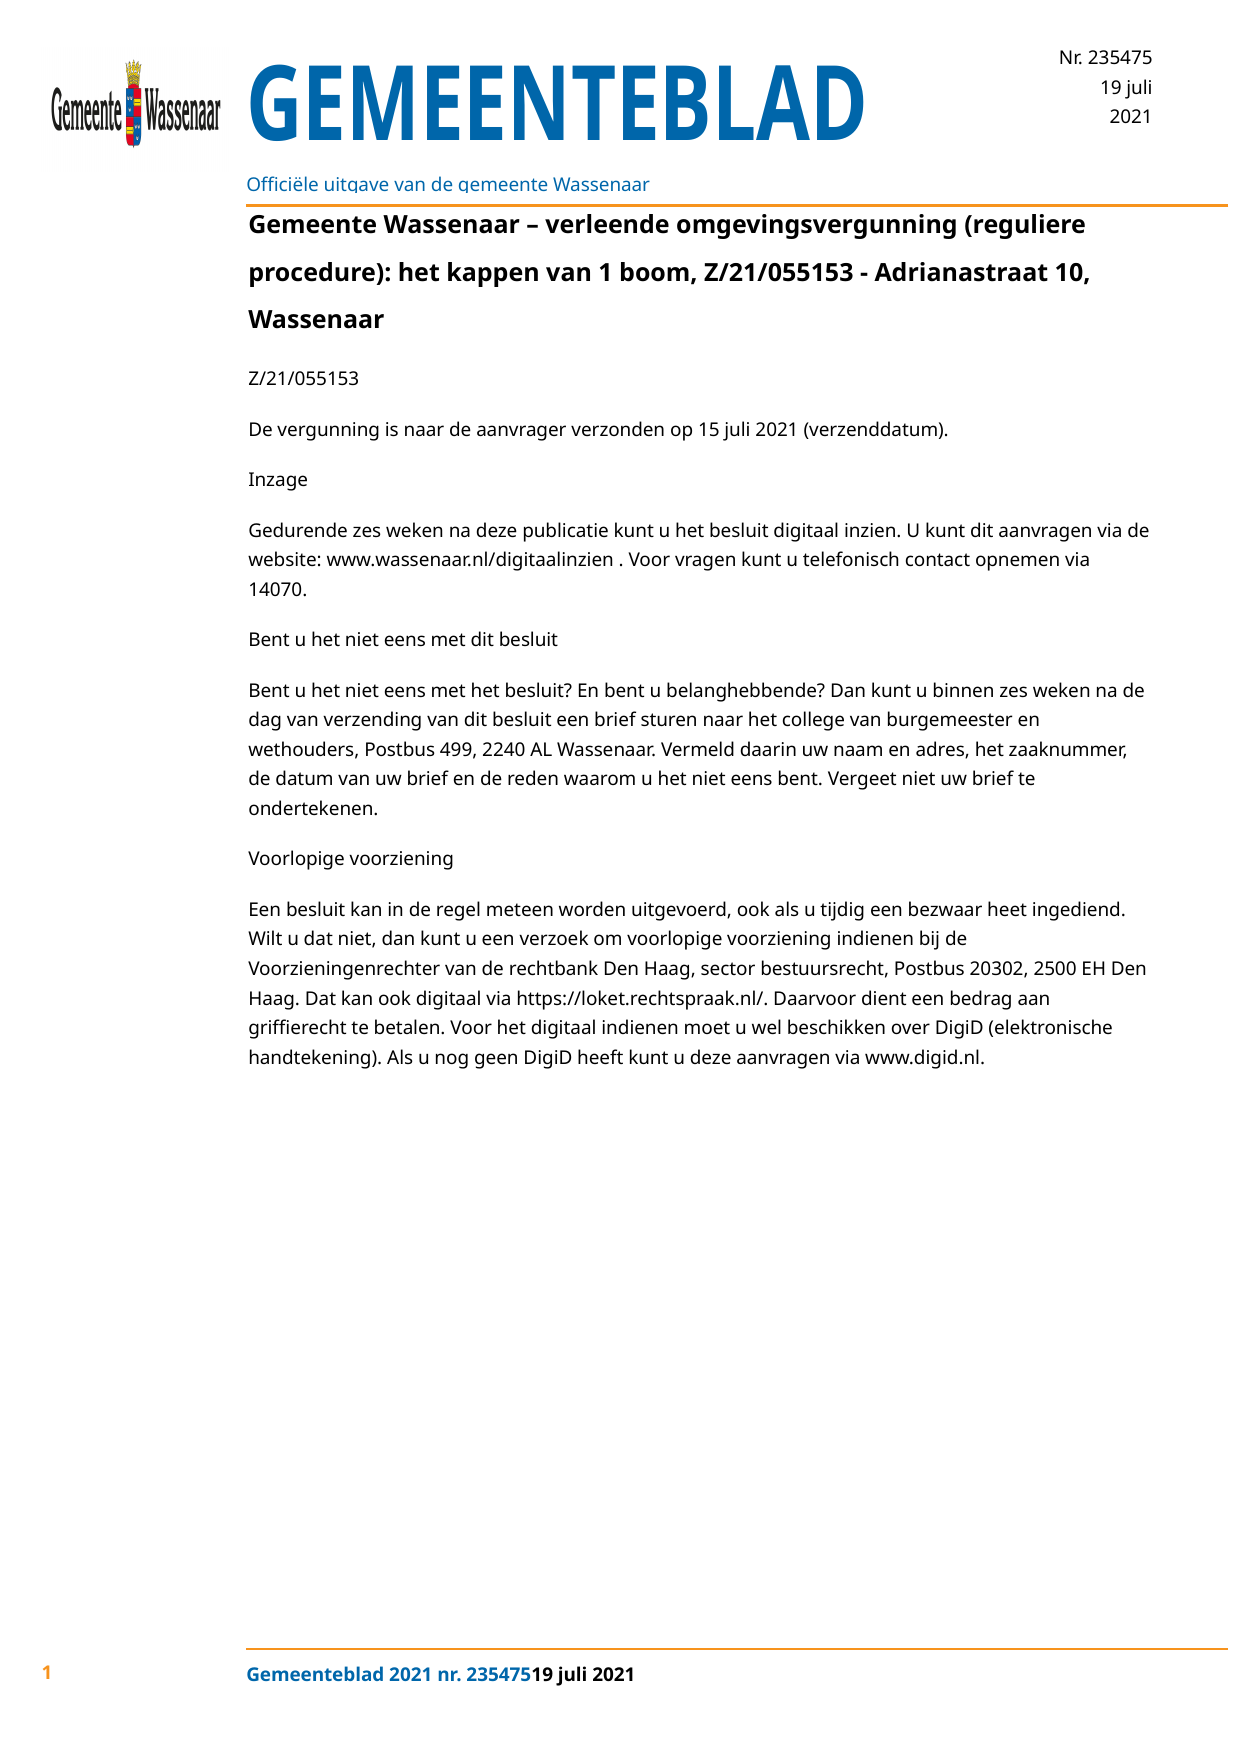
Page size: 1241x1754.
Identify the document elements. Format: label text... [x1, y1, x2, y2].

text Bent u het niet eens met dit besluit [248, 626, 1152, 652]
text Gemeente Wassenaar – verleende omgevingsvergunning (reguliere procedure): het kappen van 1 boom, Z/21/055153 - Adrianastraat 10, Wassenaar [248, 207, 1152, 336]
text Gedurende zes weken na deze publicatie kunt u het besluit digitaal inzien. U kunt dit aanvragen via de website: www.wassenaar.nl/digitaalinzien . Voor vragen kunt u telefonisch contact opnemen via 14070. [248, 517, 1152, 602]
text Inzage [248, 466, 1152, 492]
text Z/21/055153 [248, 366, 1152, 391]
text Voorlopige voorziening [248, 846, 1152, 871]
text Een besluit kan in de regel meteen worden uitgevoerd, ook als u tijdig een bezwaar heet ingediend. Wilt u dat niet, dan kunt u een verzoek om voorlopige voorziening indienen bij de Voorzieningenrechter van de rechtbank Den Haag, sector bestuursrecht, Postbus 20302, 2500 EH Den Haag. Dat kan ook digitaal via https://loket.rechtspraak.nl/. Daarvoor dient een bedrag aan griffierecht te betalen. Voor het digitaal indienen moet u wel beschikken over DigiD (elektronische handtekening). Als u nog geen DigiD heeft kunt u deze aanvragen via www.digid.nl. [248, 896, 1152, 1069]
picture [41, 47, 231, 172]
text De vergunning is naar de aanvrager verzonden op 15 juli 2021 (verzenddatum). [248, 416, 1152, 442]
text Bent u het niet eens met het besluit? En bent u belanghebbende? Dan kunt u binnen zes weken na de dag van verzending van dit besluit een brief sturen naar het college van burgemeester en wethouders, Postbus 499, 2240 AL Wassenaar. Vermeld daarin uw naam en adres, het zaaknummer, de datum van uw brief en de reden waarom u het niet eens bent. Vergeet niet uw brief te ondertekenen. [248, 677, 1152, 821]
